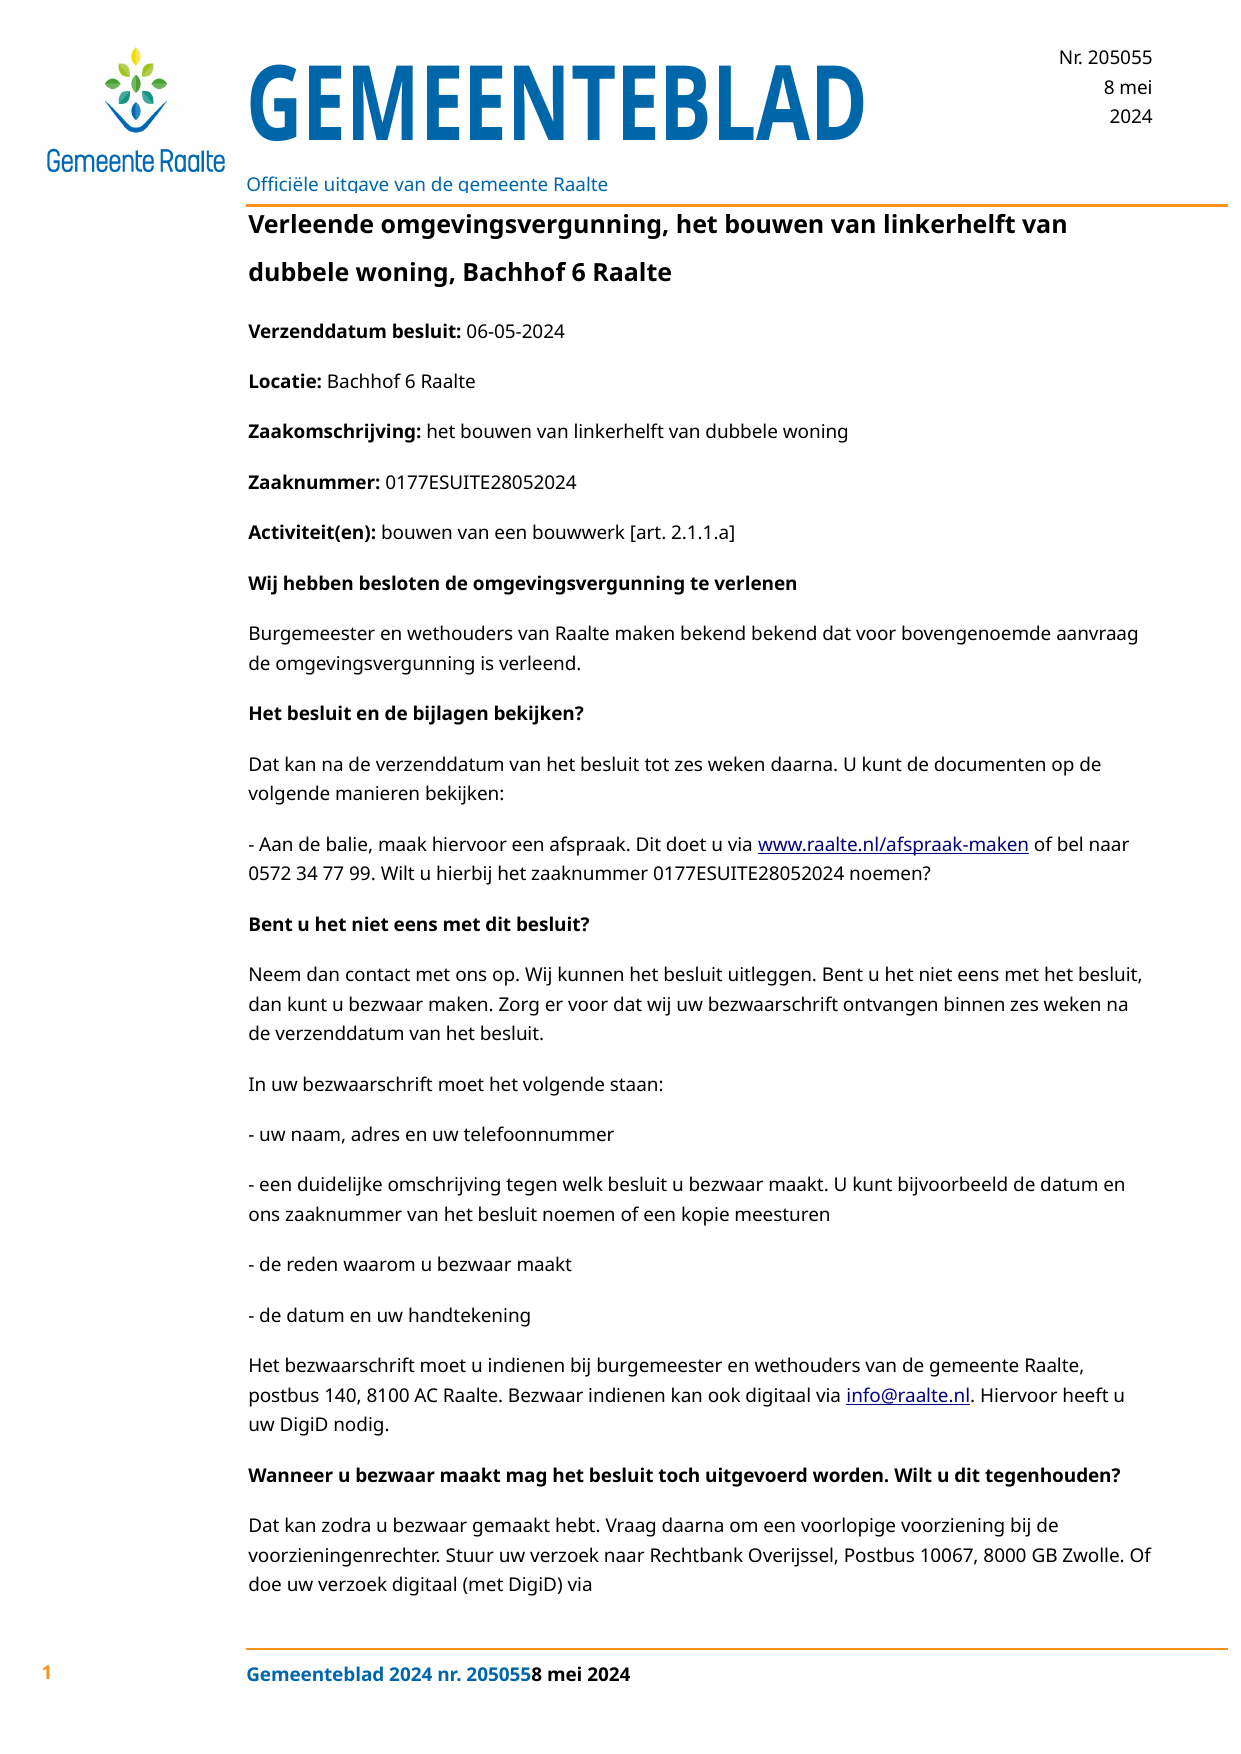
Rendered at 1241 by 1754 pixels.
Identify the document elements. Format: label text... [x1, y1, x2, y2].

text Dat kan zodra u bezwaar gemaakt hebt. Vraag daarna om een voorlopige voorziening bij de voorzieningenrechter. Stuur uw verzoek naar Rechtbank Overijssel, Postbus 10067, 8000 GB Zwolle. Of doe uw verzoek digitaal (met DigiD) via [248, 1512, 1152, 1597]
text - Aan de balie, maak hiervoor een afspraak. Dit doet u via www.raalte.nl/afspraak-maken of bel naar 0572 34 77 99. Wilt u hierbij het zaaknummer 0177ESUITE28052024 noemen? [248, 831, 1152, 886]
text - uw naam, adres en uw telefoonnummer [248, 1121, 1152, 1147]
text Wanneer u bezwaar maakt mag het besluit toch uitgevoerd worden. Wilt u dit tegenhouden? [248, 1462, 1152, 1488]
text Neem dan contact met ons op. Wij kunnen het besluit uitleggen. Bent u het niet eens met het besluit, dan kunt u bezwaar maken. Zorg er voor dat wij uw bezwaarschrift ontvangen binnen zes weken na de verzenddatum van het besluit. [248, 961, 1152, 1046]
text In uw bezwaarschrift moet het volgende staan: [248, 1071, 1152, 1097]
text Burgemeester en wethouders van Raalte maken bekend bekend dat voor bovengenoemde aanvraag de omgevingsvergunning is verleend. [248, 620, 1152, 676]
text Activiteit(en): bouwen van een bouwwerk [art. 2.1.1.a] [248, 519, 1152, 545]
text - de datum en uw handtekening [248, 1302, 1152, 1328]
text - de reden waarom u bezwaar maakt [248, 1252, 1152, 1277]
text - een duidelijke omschrijving tegen welk besluit u bezwaar maakt. U kunt bijvoorbeeld de datum en ons zaaknummer van het besluit noemen of een kopie meesturen [248, 1172, 1152, 1227]
text Zaakomschrijving: het bouwen van linkerhelft van dubbele woning [248, 419, 1152, 444]
picture [41, 47, 231, 172]
text Zaaknummer: 0177ESUITE28052024 [248, 469, 1152, 495]
text Locatie: Bachhof 6 Raalte [248, 368, 1152, 394]
text Het bezwaarschrift moet u indienen bij burgemeester en wethouders van de gemeente Raalte, postbus 140, 8100 AC Raalte. Bezwaar indienen kan ook digitaal via info@raalte.nl. Hiervoor heeft u uw DigiD nodig. [248, 1352, 1152, 1437]
text Wij hebben besloten de omgevingsvergunning te verlenen [248, 570, 1152, 596]
text Bent u het niet eens met dit besluit? [248, 911, 1152, 937]
text Het besluit en de bijlagen bekijken? [248, 700, 1152, 726]
text Dat kan na de verzenddatum van het besluit tot zes weken daarna. U kunt de documenten op de volgende manieren bekijken: [248, 751, 1152, 806]
text Verzenddatum besluit: 06-05-2024 [248, 318, 1152, 344]
text Verleende omgevingsvergunning, het bouwen van linkerhelft van dubbele woning, Bachhof 6 Raalte [248, 207, 1152, 288]
